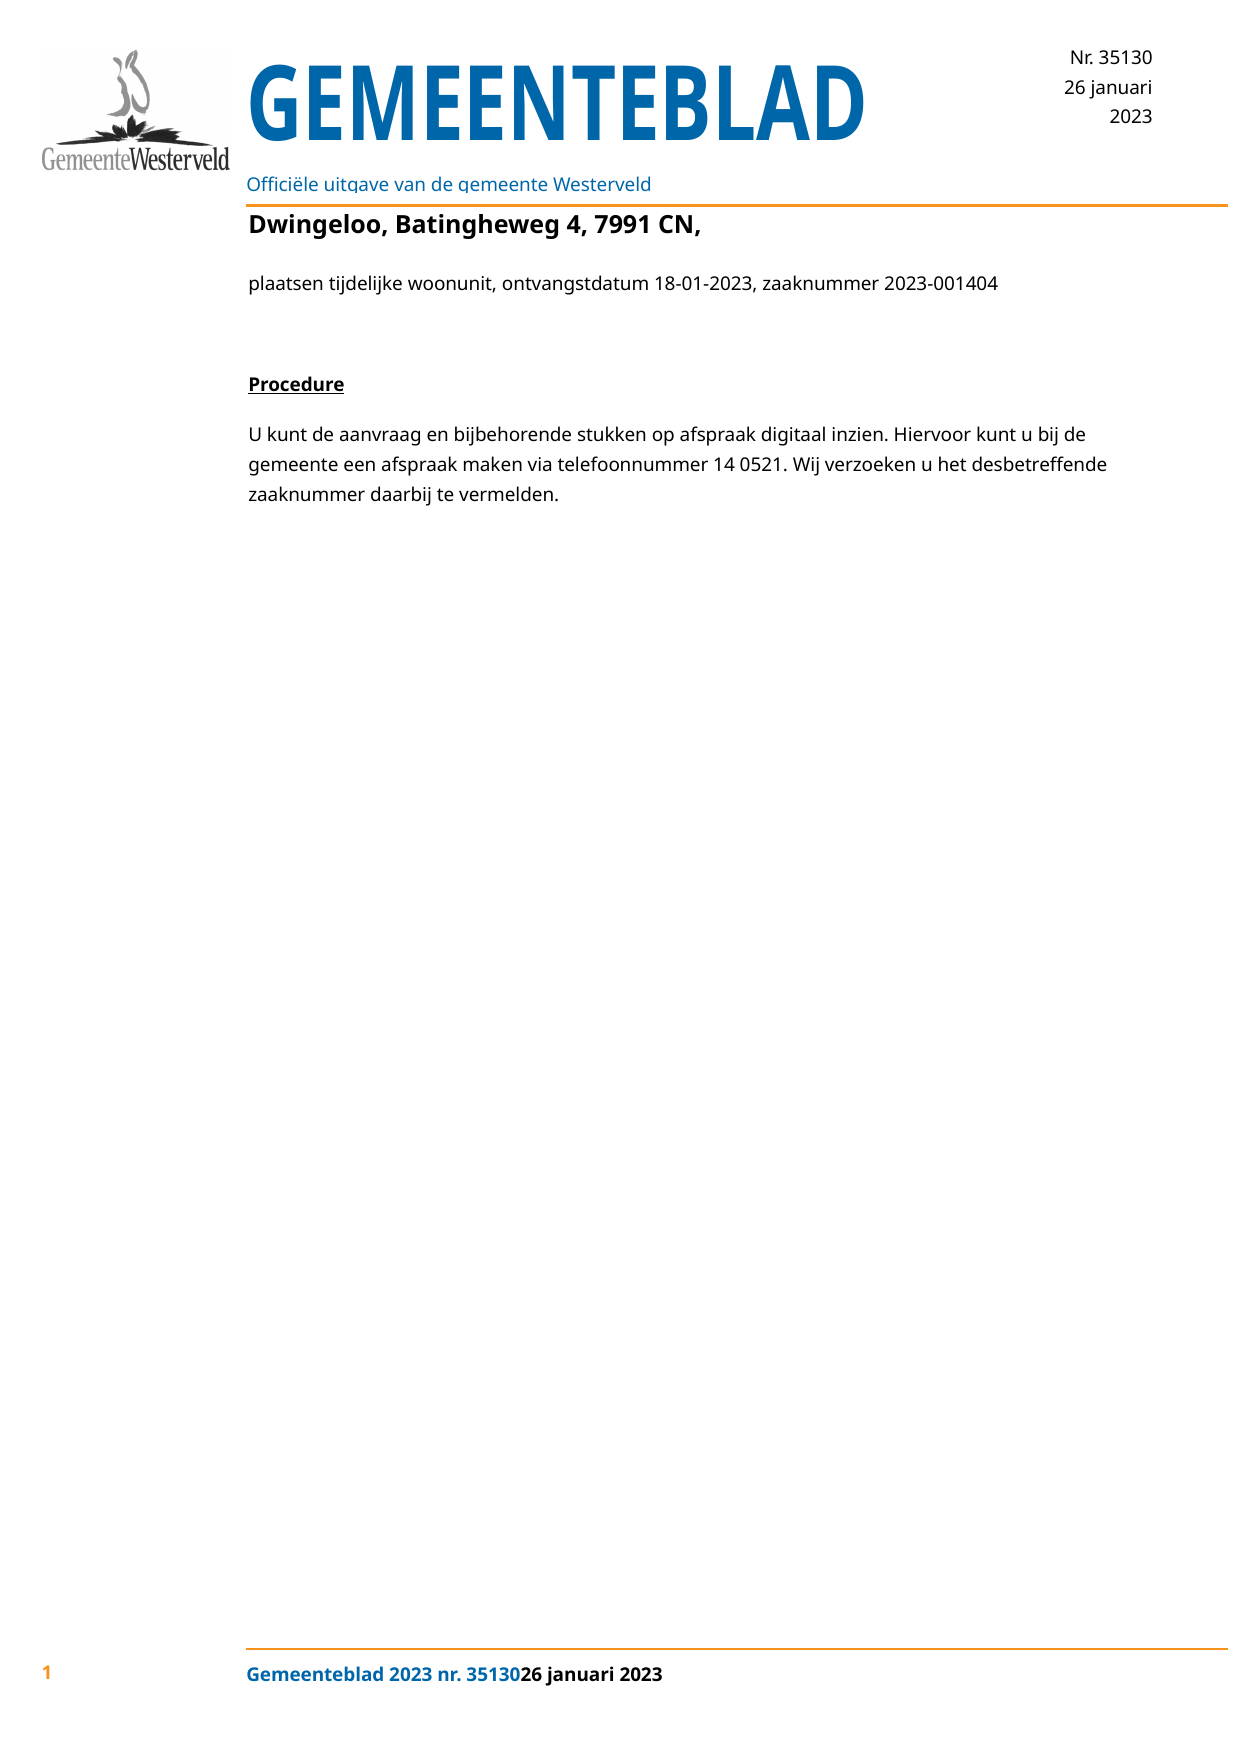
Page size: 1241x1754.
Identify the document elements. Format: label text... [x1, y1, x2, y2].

text U kunt de aanvraag en bijbehorende stukken op afspraak digitaal inzien. Hiervoor kunt u bij de gemeente een afspraak maken via telefoonnummer 14 0521. Wij verzoeken u het desbetreffende zaaknummer daarbij te vermelden. [248, 422, 1152, 506]
text Dwingeloo, Batingheweg 4, 7991 CN, [248, 207, 1152, 241]
text Procedure [248, 371, 1152, 397]
picture [41, 47, 231, 172]
text plaatsen tijdelijke woonunit, ontvangstdatum 18-01-2023, zaaknummer 2023-001404 [248, 270, 1152, 296]
